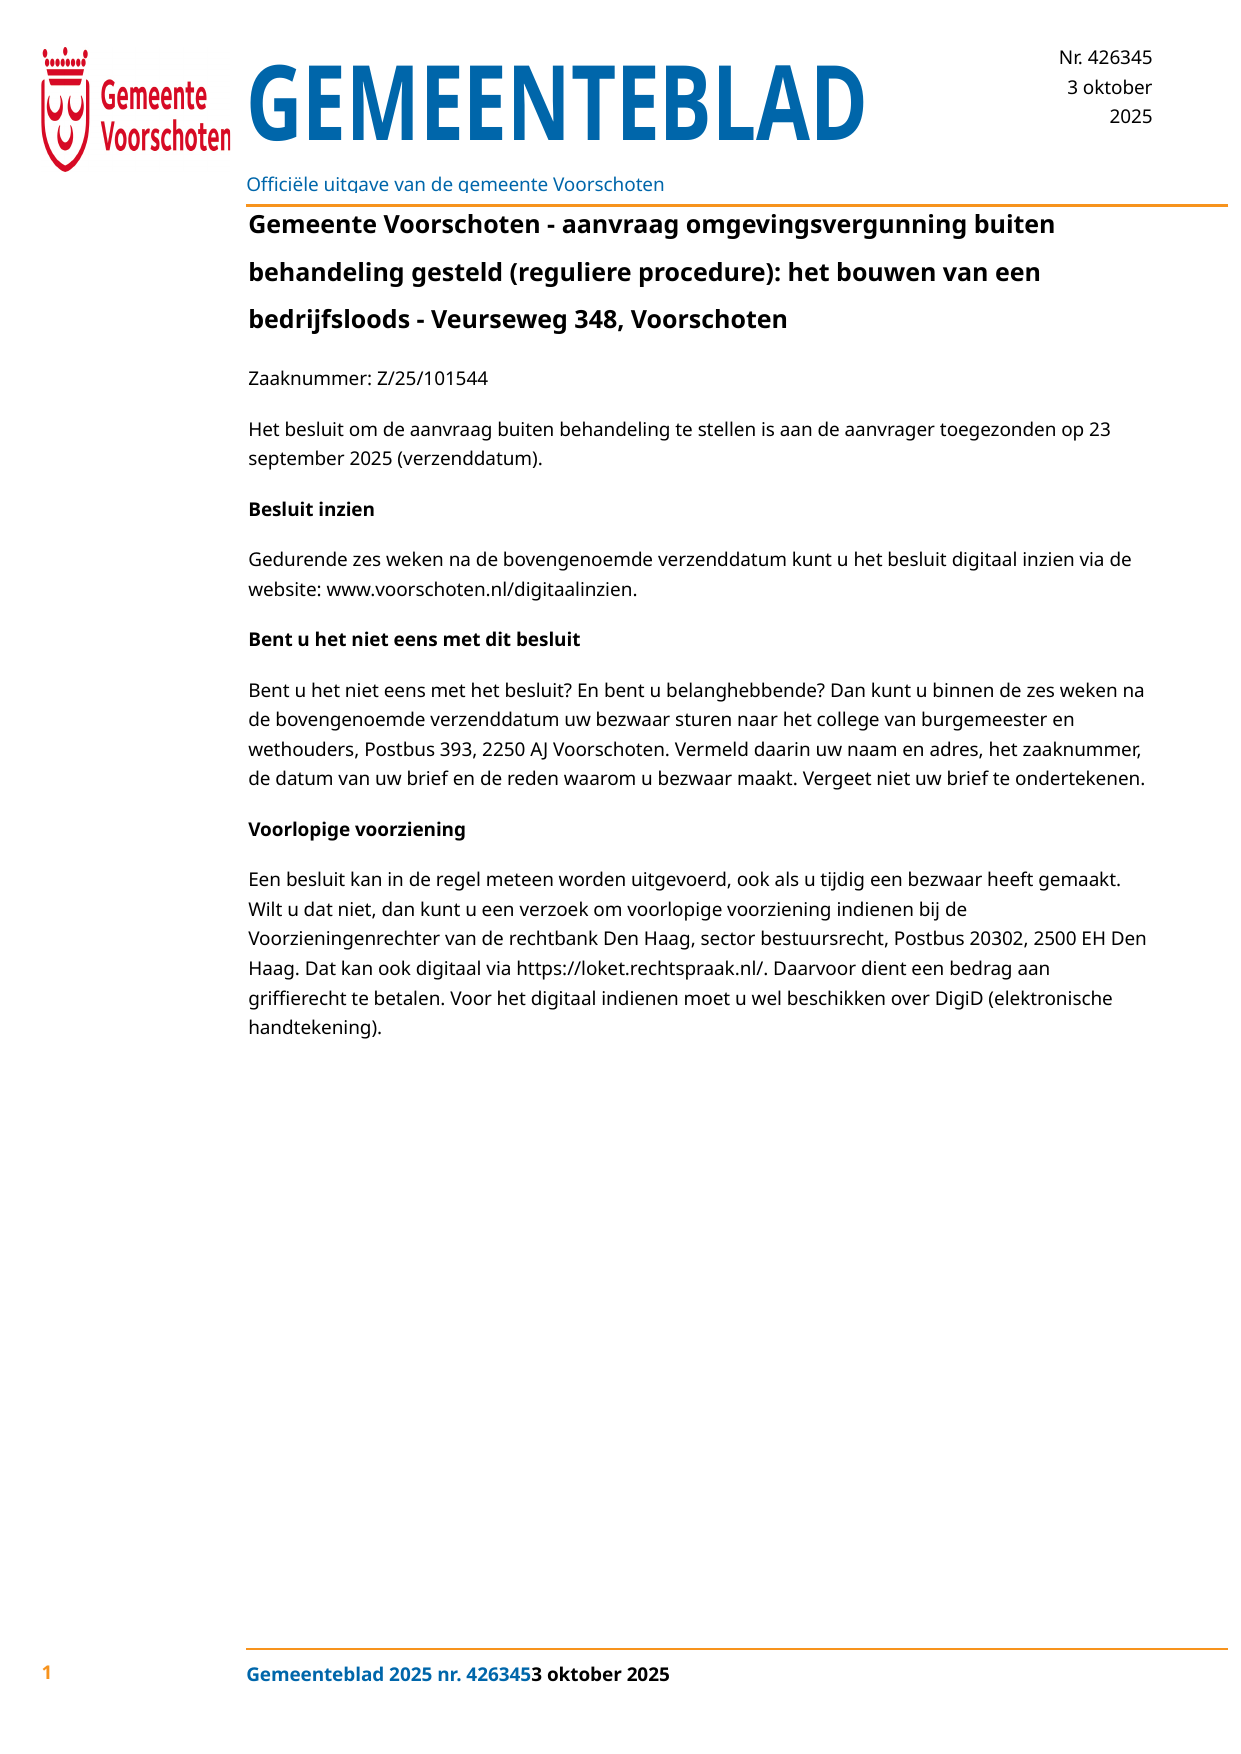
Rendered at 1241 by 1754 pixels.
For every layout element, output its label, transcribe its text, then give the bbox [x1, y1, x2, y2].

text Het besluit om de aanvraag buiten behandeling te stellen is aan de aanvrager toegezonden op 23 september 2025 (verzenddatum). [248, 416, 1152, 471]
text Bent u het niet eens met dit besluit [248, 626, 1152, 652]
text Gedurende zes weken na de bovengenoemde verzenddatum kunt u het besluit digitaal inzien via de website: www.voorschoten.nl/digitaalinzien. [248, 546, 1152, 602]
text Een besluit kan in de regel meteen worden uitgevoerd, ook als u tijdig een bezwaar heeft gemaakt. Wilt u dat niet, dan kunt u een verzoek om voorlopige voorziening indienen bij de Voorzieningenrechter van de rechtbank Den Haag, sector bestuursrecht, Postbus 20302, 2500 EH Den Haag. Dat kan ook digitaal via https://loket.rechtspraak.nl/. Daarvoor dient een bedrag aan griffierecht te betalen. Voor het digitaal indienen moet u wel beschikken over DigiD (elektronische handtekening). [248, 866, 1152, 1040]
text Besluit inzien [248, 496, 1152, 522]
text Gemeente Voorschoten - aanvraag omgevingsvergunning buiten behandeling gesteld (reguliere procedure): het bouwen van een bedrijfsloods - Veurseweg 348, Voorschoten [248, 207, 1152, 336]
text Bent u het niet eens met het besluit? En bent u belanghebbende? Dan kunt u binnen de zes weken na de bovengenoemde verzenddatum uw bezwaar sturen naar het college van burgemeester en wethouders, Postbus 393, 2250 AJ Voorschoten. Vermeld daarin uw naam en adres, het zaaknummer, de datum van uw brief en de reden waarom u bezwaar maakt. Vergeet niet uw brief te ondertekenen. [248, 677, 1152, 791]
text Voorlopige voorziening [248, 816, 1152, 842]
picture [41, 47, 231, 172]
text Zaaknummer: Z/25/101544 [248, 366, 1152, 391]
